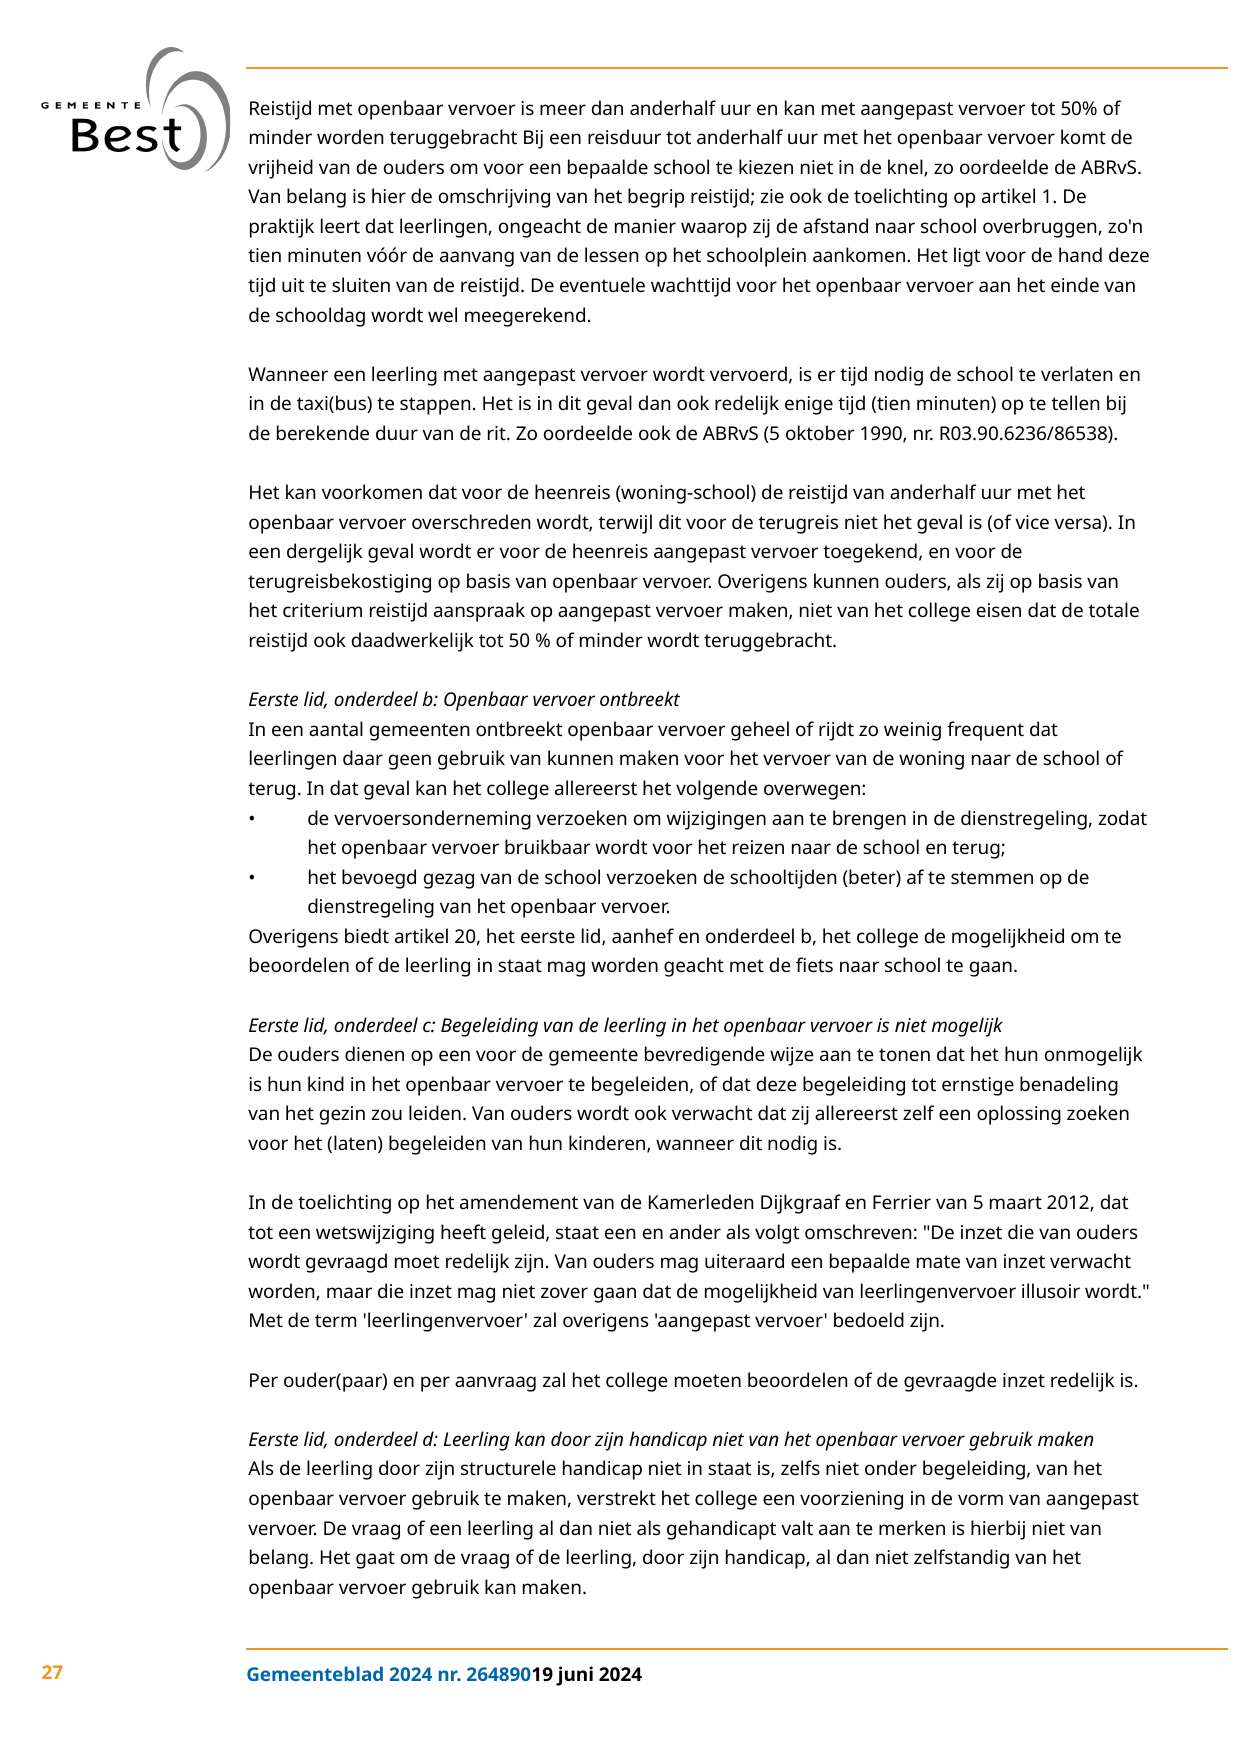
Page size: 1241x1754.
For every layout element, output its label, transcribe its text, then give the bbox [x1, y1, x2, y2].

text Reistijd met openbaar vervoer is meer dan anderhalf uur en kan met aangepast vervoer tot 50% of minder worden teruggebracht Bij een reisduur tot anderhalf uur met het openbaar vervoer komt de vrijheid van de ouders om voor een bepaalde school te kiezen niet in de knel, zo oordeelde de ABRvS. Van belang is hier de omschrijving van het begrip reistijd; zie ook de toelichting op artikel 1. De praktijk leert dat leerlingen, ongeacht de manier waarop zij de afstand naar school overbruggen, zo'n tien minuten vóór de aanvang van de lessen op het schoolplein aankomen. Het ligt voor de hand deze tijd uit te sluiten van de reistijd. De eventuele wachttijd voor het openbaar vervoer aan het einde van de schooldag wordt wel meegerekend. [248, 95, 1152, 328]
text In een aantal gemeenten ontbreekt openbaar vervoer geheel of rijdt zo weinig frequent dat leerlingen daar geen gebruik van kunnen maken voor het vervoer van de woning naar de school of terug. In dat geval kan het college allereerst het volgende overwegen: [248, 716, 1152, 801]
text In de toelichting op het amendement van de Kamerleden Dijkgraaf en Ferrier van 5 maart 2012, dat tot een wetswijziging heeft geleid, staat een en ander als volgt omschreven: "De inzet die van ouders wordt gevraagd moet redelijk zijn. Van ouders mag uiteraard een bepaalde mate van inzet verwacht worden, maar die inzet mag niet zover gaan dat de mogelijkheid van leerlingenvervoer illusoir wordt." Met de term 'leerlingenvervoer' zal overigens 'aangepast vervoer' bedoeld zijn. [248, 1189, 1152, 1333]
text De ouders dienen op een voor de gemeente bevredigende wijze aan te tonen dat het hun onmogelijk is hun kind in het openbaar vervoer te begeleiden, of dat deze begeleiding tot ernstige benadeling van het gezin zou leiden. Van ouders wordt ook verwacht dat zij allereerst zelf een oplossing zoeken voor het (laten) begeleiden van hun kinderen, wanneer dit nodig is. [248, 1041, 1152, 1156]
text Eerste lid, onderdeel d: Leerling kan door zijn handicap niet van het openbaar vervoer gebruik maken [248, 1426, 1152, 1452]
text Eerste lid, onderdeel b: Openbaar vervoer ontbreekt [248, 686, 1152, 712]
text Het kan voorkomen dat voor de heenreis (woning-school) de reistijd van anderhalf uur met het openbaar vervoer overschreden wordt, terwijl dit voor de terugreis niet het geval is (of vice versa). In een dergelijk geval wordt er voor de heenreis aangepast vervoer toegekend, en voor de terugreisbekostiging op basis van openbaar vervoer. Overigens kunnen ouders, als zij op basis van het criterium reistijd aanspraak op aangepast vervoer maken, niet van het college eisen dat de totale reistijd ook daadwerkelijk tot 50 % of minder wordt teruggebracht. [248, 479, 1152, 653]
text Overigens biedt artikel 20, het eerste lid, aanhef en onderdeel b, het college de mogelijkheid om te beoordelen of de leerling in staat mag worden geacht met de fiets naar school te gaan. [248, 923, 1152, 978]
text Als de leerling door zijn structurele handicap niet in staat is, zelfs niet onder begeleiding, van het openbaar vervoer gebruik te maken, verstrekt het college een voorziening in de vorm van aangepast vervoer. De vraag of een leerling al dan niet als gehandicapt valt aan te merken is hierbij niet van belang. Het gaat om de vraag of de leerling, door zijn handicap, al dan niet zelfstandig van het openbaar vervoer gebruik kan maken. [248, 1456, 1152, 1600]
text Per ouder(paar) en per aanvraag zal het college moeten beoordelen of de gevraagde inzet redelijk is. [248, 1367, 1152, 1393]
list de vervoersonderneming verzoeken om wijzigingen aan te brengen in de dienstregeling, zodat het openbaar vervoer bruikbaar wordt voor het reizen naar de school en terug; [248, 805, 1152, 860]
text Eerste lid, onderdeel c: Begeleiding van de leerling in het openbaar vervoer is niet mogelijk [248, 1012, 1152, 1038]
text Wanneer een leerling met aangepast vervoer wordt vervoerd, is er tijd nodig de school te verlaten en in de taxi(bus) te stappen. Het is in dit geval dan ook redelijk enige tijd (tien minuten) op te tellen bij de berekende duur van de rit. Zo oordeelde ook de ABRvS (5 oktober 1990, nr. R03.90.6236/86538). [248, 361, 1152, 446]
list het bevoegd gezag van de school verzoeken de schooltijden (beter) af te stemmen op de dienstregeling van het openbaar vervoer. [248, 864, 1152, 919]
picture [41, 47, 231, 172]
